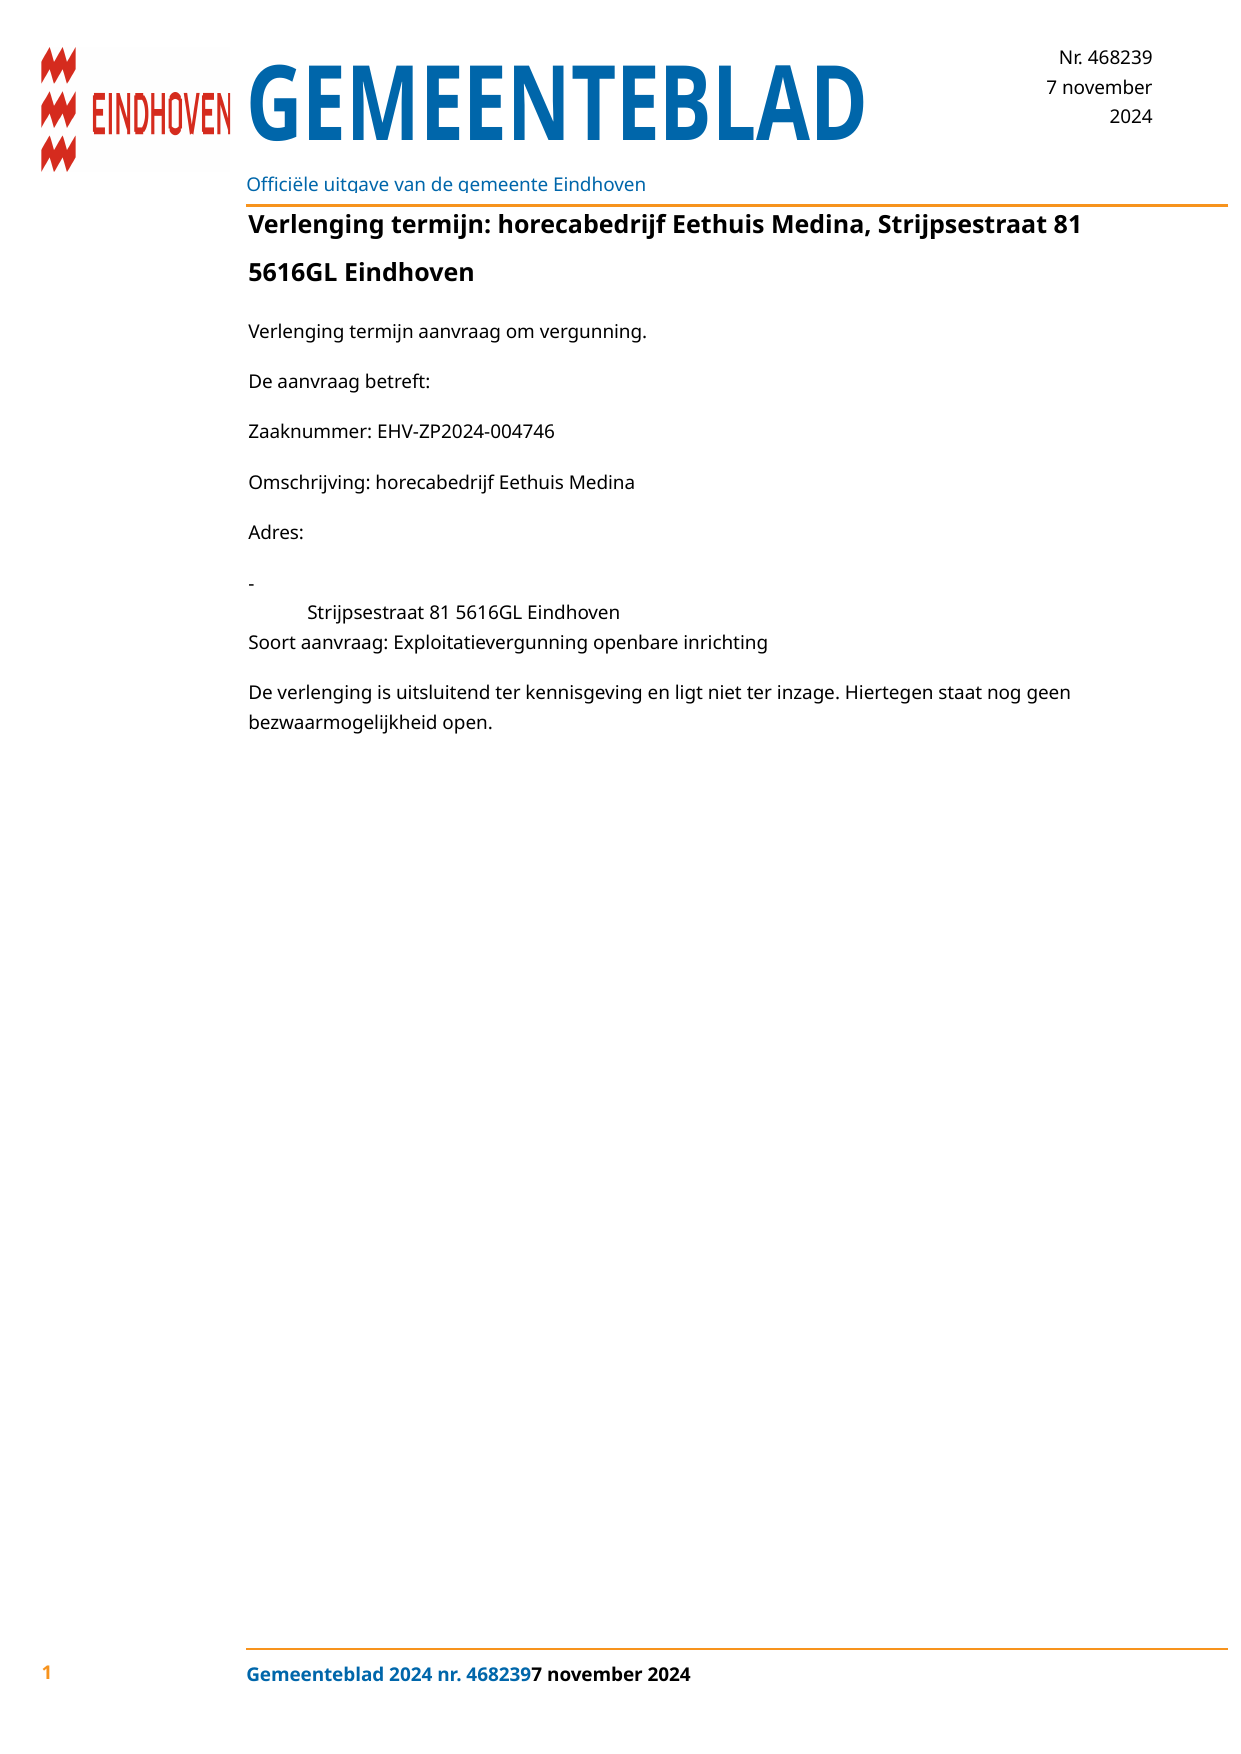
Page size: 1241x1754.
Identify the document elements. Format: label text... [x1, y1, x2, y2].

text Verlenging termijn aanvraag om vergunning. [248, 318, 1152, 344]
text De verlenging is uitsluitend ter kennisgeving en ligt niet ter inzage. Hiertegen staat nog geen bezwaarmogelijkheid open. [248, 679, 1152, 735]
text Soort aanvraag: Exploitatievergunning openbare inrichting [248, 629, 1152, 655]
list Strijpsestraat 81 5616GL Eindhoven [248, 599, 1152, 625]
text Zaaknummer: EHV-ZP2024-004746 [248, 419, 1152, 444]
picture [41, 47, 231, 172]
text Verlenging termijn: horecabedrijf Eethuis Medina, Strijpsestraat 81 5616GL Eindhoven [248, 207, 1152, 288]
text De aanvraag betreft: [248, 368, 1152, 394]
text Adres: [248, 519, 1152, 545]
text Omschrijving: horecabedrijf Eethuis Medina [248, 469, 1152, 495]
